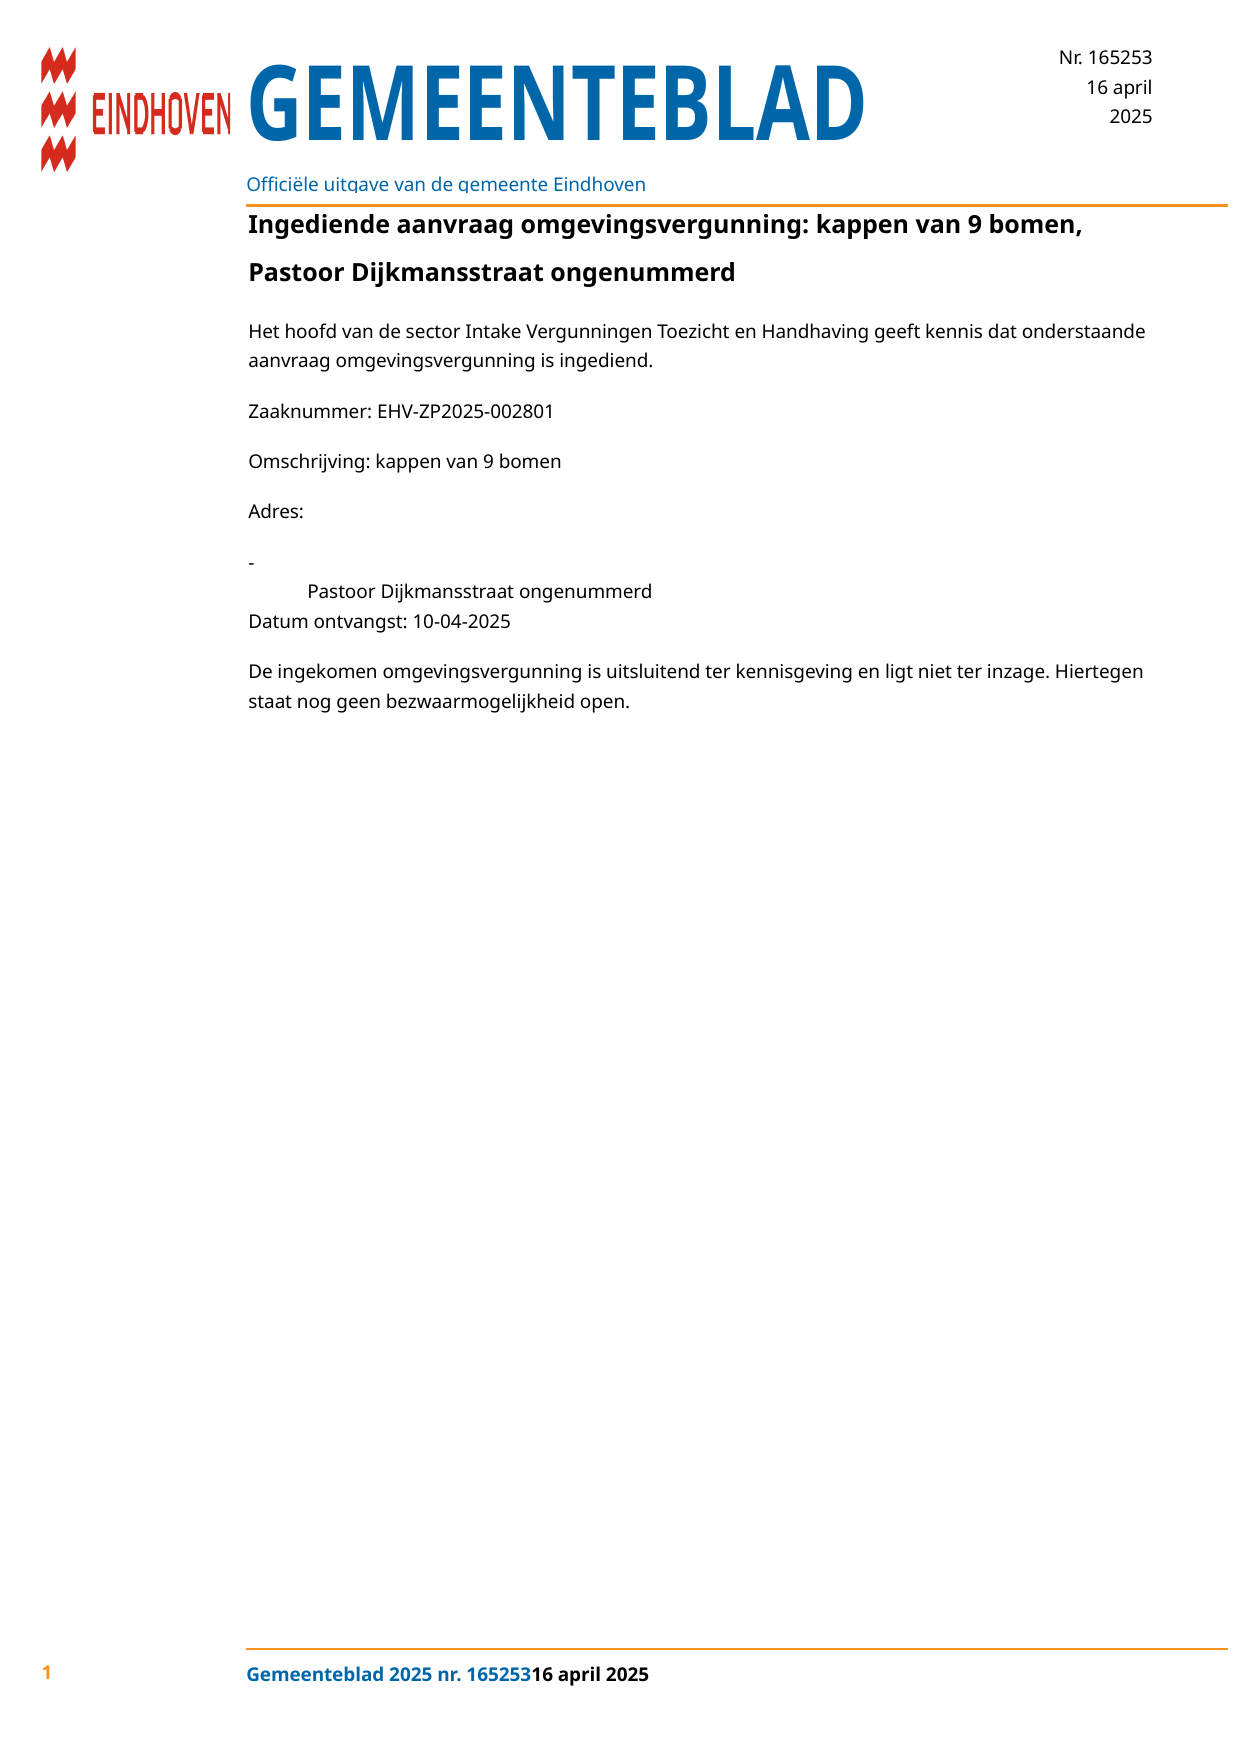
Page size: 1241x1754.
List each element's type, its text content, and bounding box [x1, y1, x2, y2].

text Het hoofd van de sector Intake Vergunningen Toezicht en Handhaving geeft kennis dat onderstaande aanvraag omgevingsvergunning is ingediend. [248, 318, 1152, 373]
text Zaaknummer: EHV-ZP2025-002801 [248, 398, 1152, 424]
text Omschrijving: kappen van 9 bomen [248, 448, 1152, 474]
text De ingekomen omgevingsvergunning is uitsluitend ter kennisgeving en ligt niet ter inzage. Hiertegen staat nog geen bezwaarmogelijkheid open. [248, 659, 1152, 714]
text Ingediende aanvraag omgevingsvergunning: kappen van 9 bomen, Pastoor Dijkmansstraat ongenummerd [248, 207, 1152, 288]
list Pastoor Dijkmansstraat ongenummerd [248, 579, 1152, 604]
text Datum ontvangst: 10-04-2025 [248, 608, 1152, 634]
picture [41, 47, 231, 172]
text Adres: [248, 499, 1152, 524]
